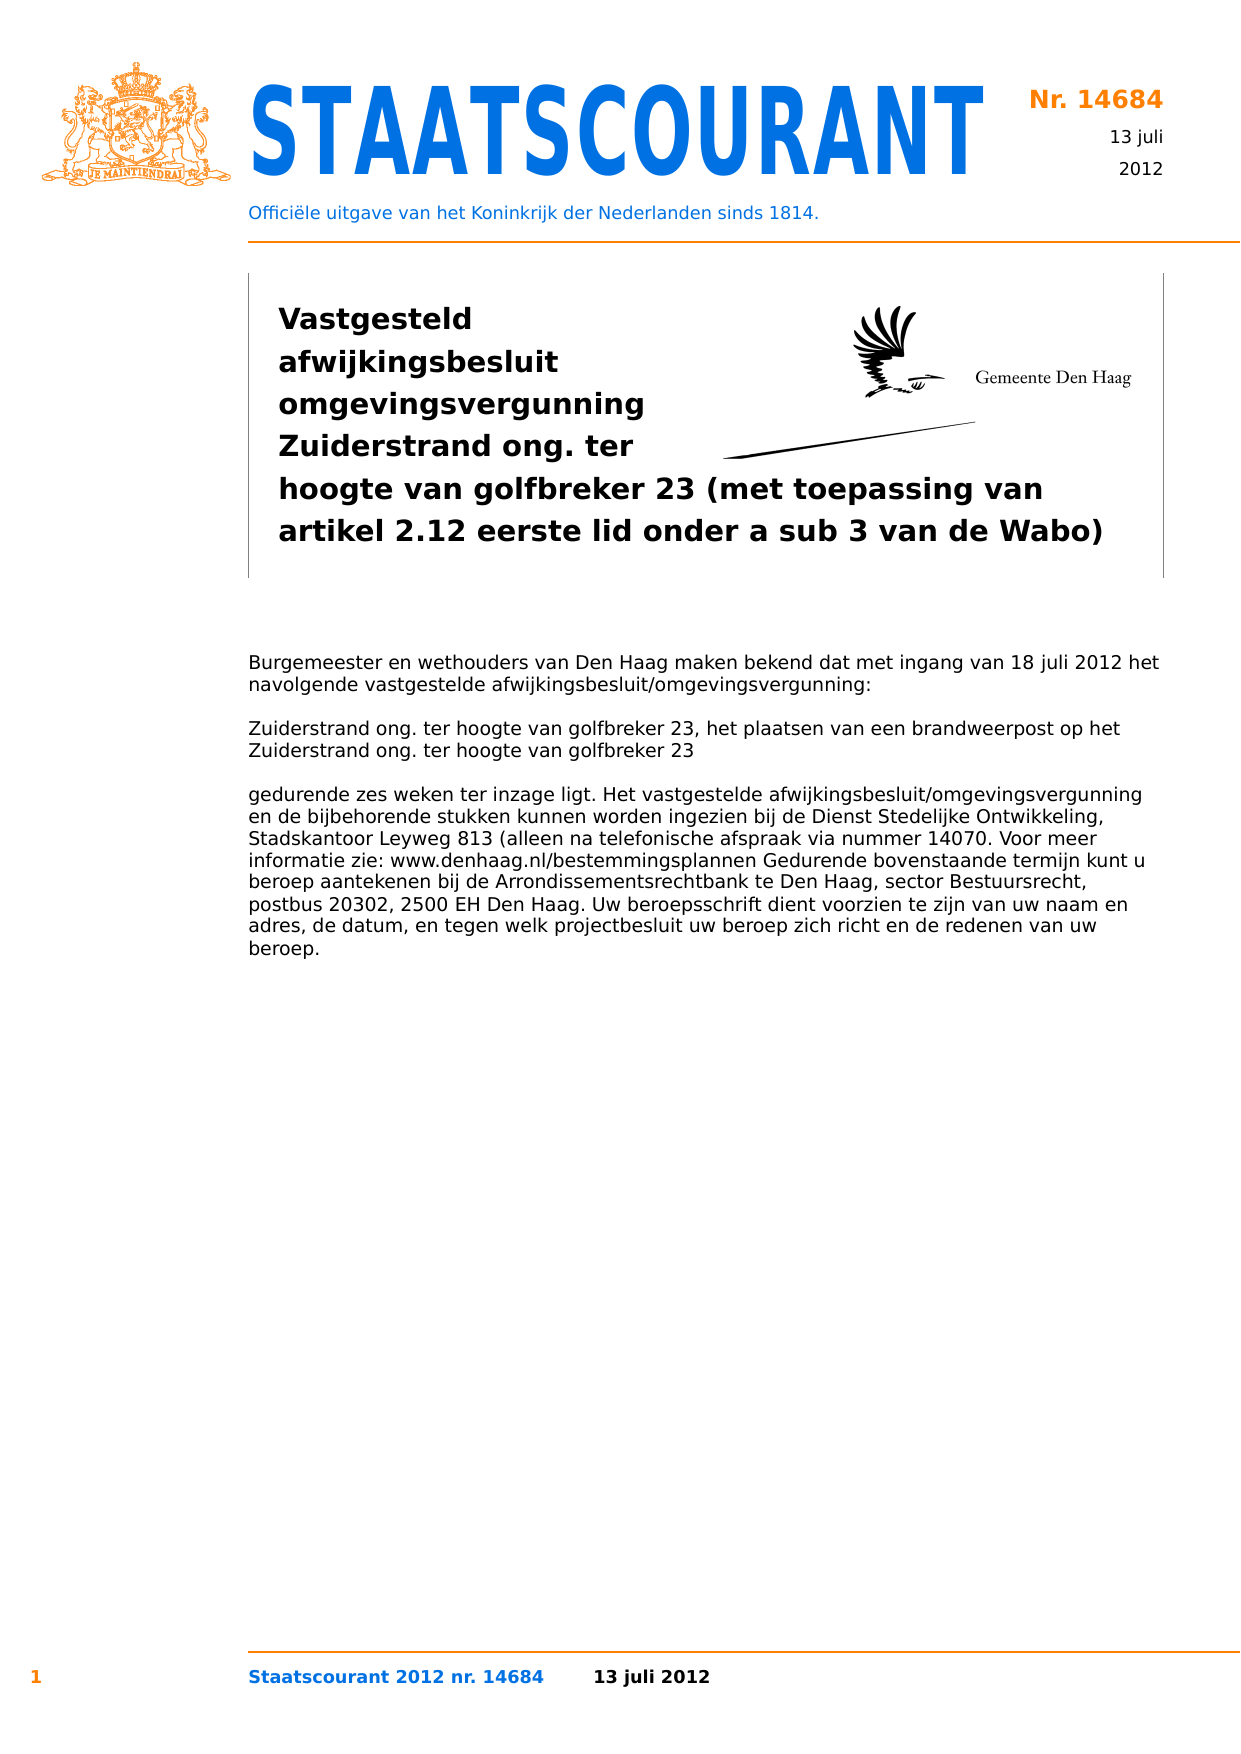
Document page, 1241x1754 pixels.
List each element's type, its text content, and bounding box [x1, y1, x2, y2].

table_cell Officiële uitgave van het Koninkrijk der Nederlanden sinds 1814. [248, 203, 1240, 241]
table_header STAATSCOURANT [248, 62, 998, 203]
text Zuiderstrand ong. ter hoogte van golfbreker 23, het plaatsen van een brandweerpost op het Zuiderstrand ong. ter hoogte van golfbreker 23 [248, 718, 1163, 762]
table_header Nr. 14684 [998, 62, 1240, 121]
text Burgemeester en wethouders van Den Haag maken bekend dat met ingang van 18 juli 2012 het navolgende vastgestelde afwijkingsbesluit/omgevingsvergunning: [248, 652, 1163, 696]
table_cell 2012 [998, 153, 1240, 203]
text gedurende zes weken ter inzage ligt. Het vastgestelde afwijkingsbesluit/omgevingsvergunning en de bijbehorende stukken kunnen worden ingezien bij de Dienst Stedelijke Ontwikkeling, Stadskantoor Leyweg 813 (alleen na telefonische afspraak via nummer 14070. Voor meer informatie zie: www.denhaag.nl/bestemmingsplannen Gedurende bovenstaande termijn kunt u beroep aantekenen bij de Arrondissementsrechtbank te Den Haag, sector Bestuursrecht, postbus 20302, 2500 EH Den Haag. Uw beroepsschrift dient voorzien te zijn van uw naam en adres, de datum, en tegen welk projectbesluit uw beroep zich richt en de redenen van uw beroep. [248, 783, 1163, 959]
table_header [25, 62, 248, 241]
picture [41, 62, 231, 186]
table_cell 13 juli [998, 121, 1240, 153]
subtitle Vastgesteld afwijkingsbesluit omgevingsvergunning Zuiderstrand ong. ter hoogte van golfbreker 23 (met toepassing van artikel 2.12 eerste lid onder a sub 3 van de Wabo) [249, 273, 1163, 578]
picture [720, 302, 1134, 462]
